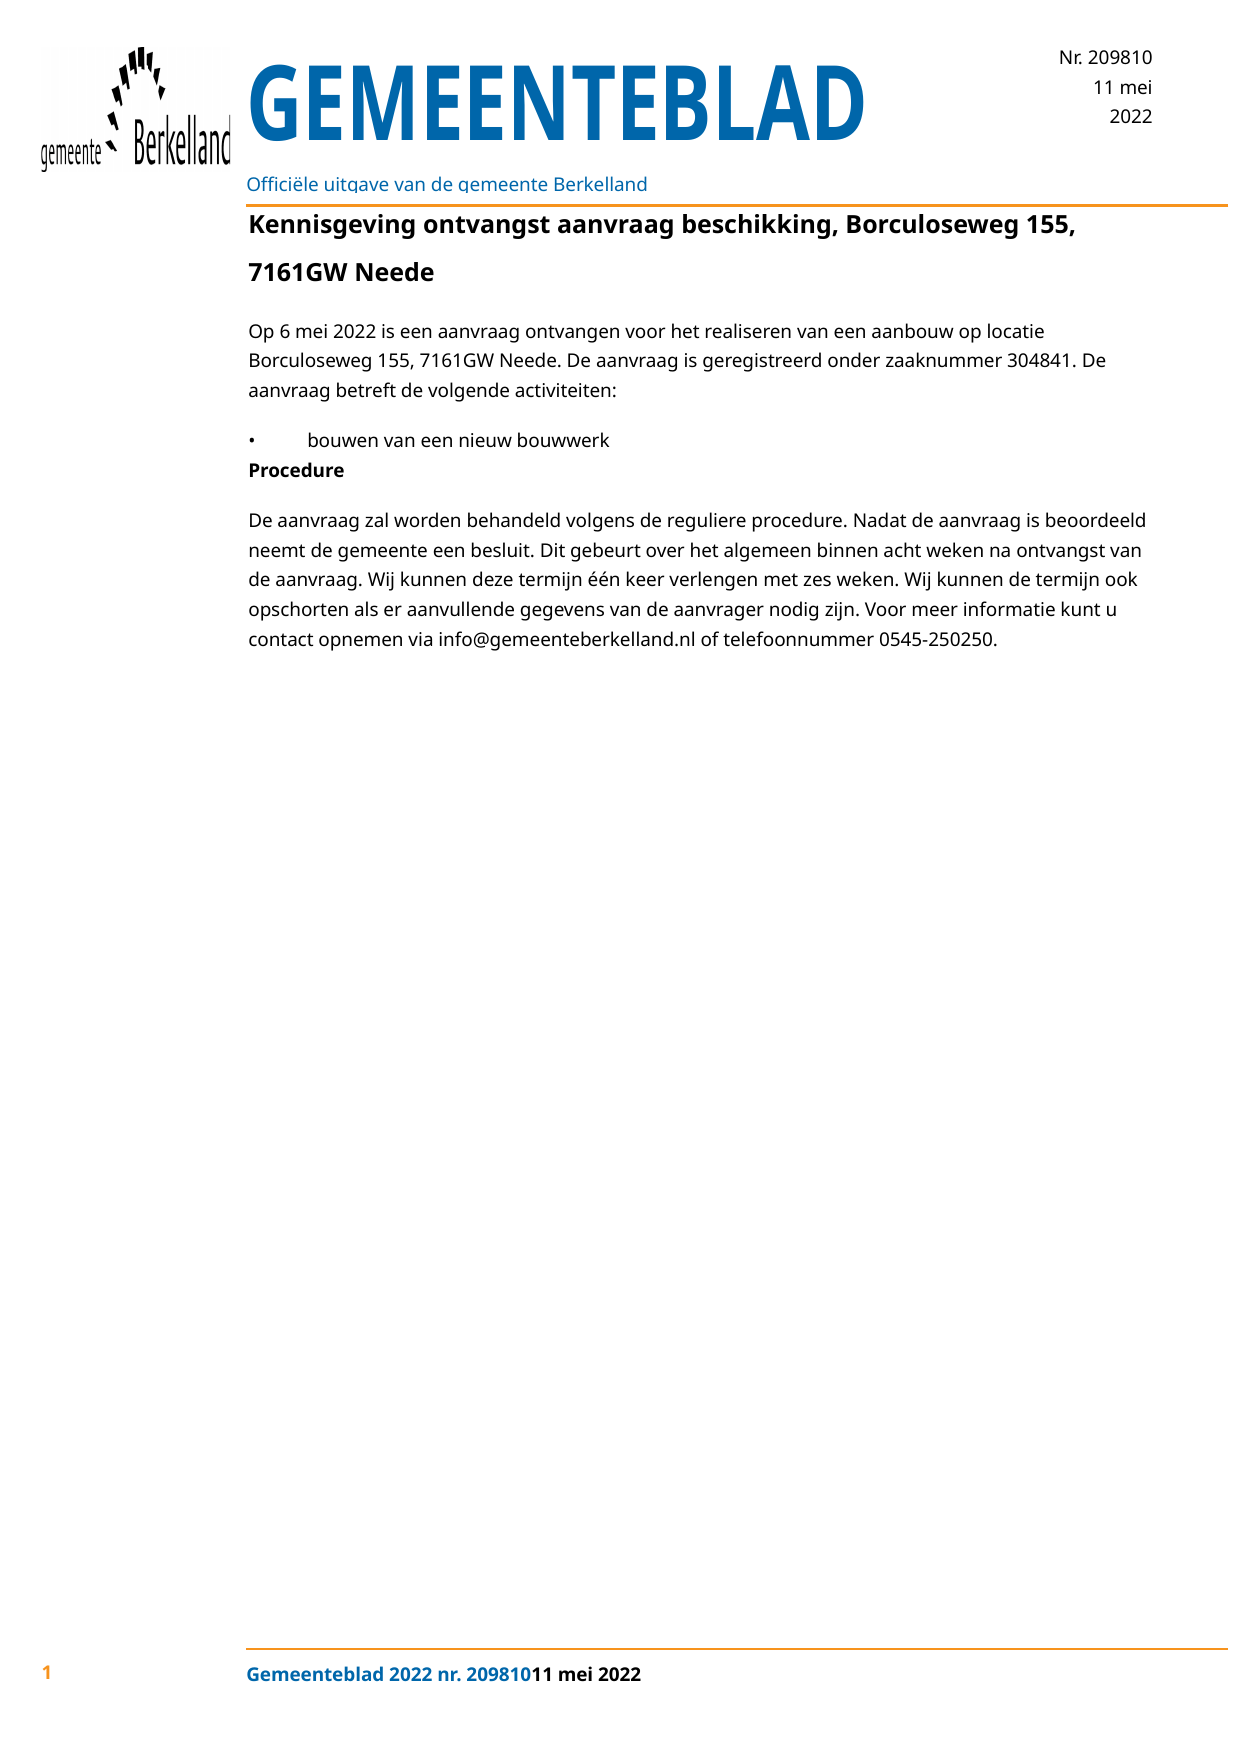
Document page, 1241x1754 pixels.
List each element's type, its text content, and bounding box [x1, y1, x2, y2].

text Procedure [248, 457, 1152, 483]
list bouwen van een nieuw bouwwerk [248, 427, 1152, 453]
picture [41, 47, 231, 172]
text Kennisgeving ontvangst aanvraag beschikking, Borculoseweg 155, 7161GW Neede [248, 207, 1152, 288]
text De aanvraag zal worden behandeld volgens de reguliere procedure. Nadat de aanvraag is beoordeeld neemt de gemeente een besluit. Dit gebeurt over het algemeen binnen acht weken na ontvangst van de aanvraag. Wij kunnen deze termijn één keer verlengen met zes weken. Wij kunnen de termijn ook opschorten als er aanvullende gegevens van de aanvrager nodig zijn. Voor meer informatie kunt u contact opnemen via info@gemeenteberkelland.nl of telefoonnummer 0545-250250. [248, 507, 1152, 652]
text Op 6 mei 2022 is een aanvraag ontvangen voor het realiseren van een aanbouw op locatie Borculoseweg 155, 7161GW Neede. De aanvraag is geregistreerd onder zaaknummer 304841. De aanvraag betreft de volgende activiteiten: [248, 318, 1152, 403]
